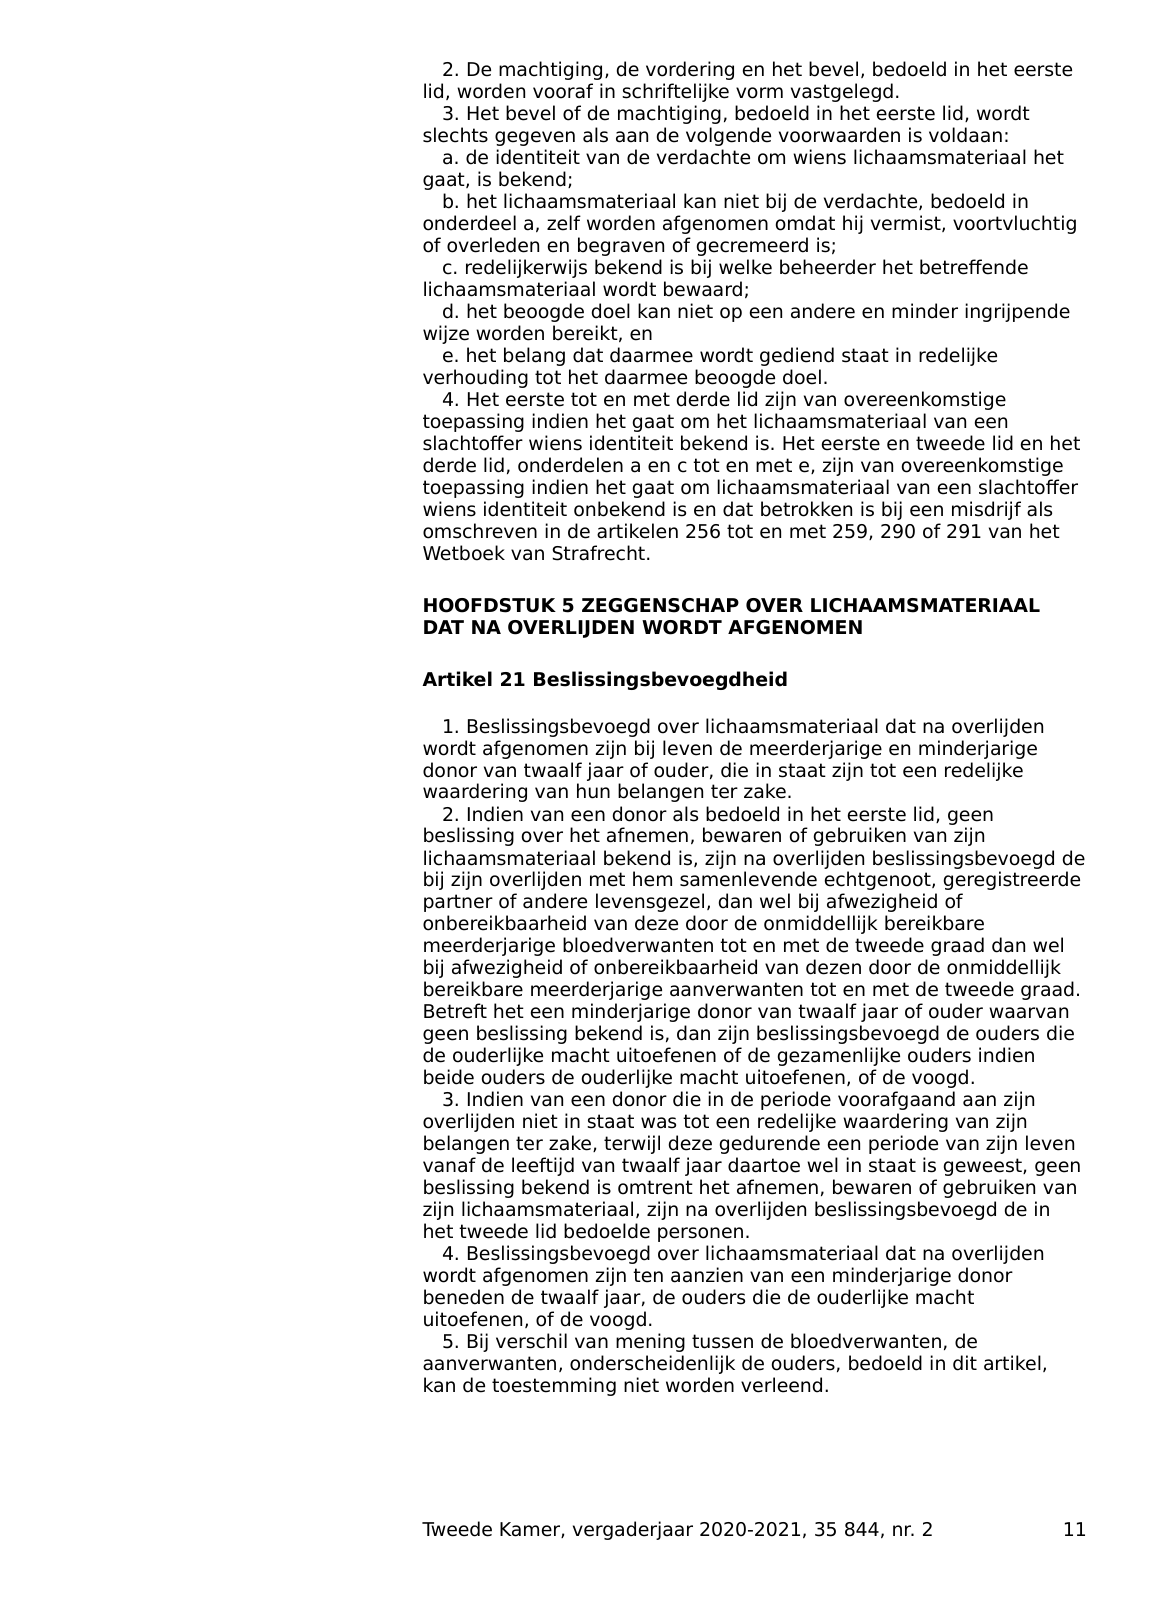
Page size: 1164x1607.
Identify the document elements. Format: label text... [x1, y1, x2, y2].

text 1. Beslissingsbevoegd over lichaamsmateriaal dat na overlijden wordt afgenomen zijn bij leven de meerderjarige en minderjarige donor van twaalf jaar of ouder, die in staat zijn tot een redelijke waardering van hun belangen ter zake. [422, 716, 1087, 803]
subtitle Artikel 21 Beslissingsbevoegdheid [422, 668, 1087, 691]
text 4. Beslissingsbevoegd over lichaamsmateriaal dat na overlijden wordt afgenomen zijn ten aanzien van een minderjarige donor beneden de twaalf jaar, de ouders die de ouderlijke macht uitoefenen, of de voogd. [422, 1243, 1087, 1331]
text b. het lichaamsmateriaal kan niet bij de verdachte, bedoeld in onderdeel a, zelf worden afgenomen omdat hij vermist, voortvluchtig of overleden en begraven of gecremeerd is; [422, 191, 1087, 257]
text 3. Indien van een donor die in de periode voorafgaand aan zijn overlijden niet in staat was tot een redelijke waardering van zijn belangen ter zake, terwijl deze gedurende een periode van zijn leven vanaf de leeftijd van twaalf jaar daartoe wel in staat is geweest, geen beslissing bekend is omtrent het afnemen, bewaren of gebruiken van zijn lichaamsmateriaal, zijn na overlijden beslissingsbevoegd de in het tweede lid bedoelde personen. [422, 1089, 1087, 1243]
subtitle HOOFDSTUK 5 ZEGGENSCHAP OVER LICHAAMSMATERIAAL DAT NA OVERLIJDEN WORDT AFGENOMEN [422, 594, 1087, 638]
text a. de identiteit van de verdachte om wiens lichaamsmateriaal het gaat, is bekend; [422, 147, 1087, 191]
text 5. Bij verschil van mening tussen de bloedverwanten, de aanverwanten, onderscheidenlijk de ouders, bedoeld in dit artikel, kan de toestemming niet worden verleend. [422, 1331, 1087, 1397]
text e. het belang dat daarmee wordt gediend staat in redelijke verhouding tot het daarmee beoogde doel. [422, 345, 1087, 389]
text 3. Het bevel of de machtiging, bedoeld in het eerste lid, wordt slechts gegeven als aan de volgende voorwaarden is voldaan: [422, 103, 1087, 147]
text 2. De machtiging, de vordering en het bevel, bedoeld in het eerste lid, worden vooraf in schriftelijke vorm vastgelegd. [422, 59, 1087, 103]
text 4. Het eerste tot en met derde lid zijn van overeenkomstige toepassing indien het gaat om het lichaamsmateriaal van een slachtoffer wiens identiteit bekend is. Het eerste en tweede lid en het derde lid, onderdelen a en c tot en met e, zijn van overeenkomstige toepassing indien het gaat om lichaamsmateriaal van een slachtoffer wiens identiteit onbekend is en dat betrokken is bij een misdrijf als omschreven in de artikelen 256 tot en met 259, 290 of 291 van het Wetboek van Strafrecht. [422, 389, 1087, 564]
text 2. Indien van een donor als bedoeld in het eerste lid, geen beslissing over het afnemen, bewaren of gebruiken van zijn lichaamsmateriaal bekend is, zijn na overlijden beslissingsbevoegd de bij zijn overlijden met hem samenlevende echtgenoot, geregistreerde partner of andere levensgezel, dan wel bij afwezigheid of onbereikbaarheid van deze door de onmiddellijk bereikbare meerderjarige bloedverwanten tot en met de tweede graad dan wel bij afwezigheid of onbereikbaarheid van dezen door de onmiddellijk bereikbare meerderjarige aanverwanten tot en met de tweede graad. Betreft het een minderjarige donor van twaalf jaar of ouder waarvan geen beslissing bekend is, dan zijn beslissingsbevoegd de ouders die de ouderlijke macht uitoefenen of de gezamenlijke ouders indien beide ouders de ouderlijke macht uitoefenen, of de voogd. [422, 803, 1087, 1089]
text d. het beoogde doel kan niet op een andere en minder ingrijpende wijze worden bereikt, en [422, 301, 1087, 345]
text c. redelijkerwijs bekend is bij welke beheerder het betreffende lichaamsmateriaal wordt bewaard; [422, 257, 1087, 301]
